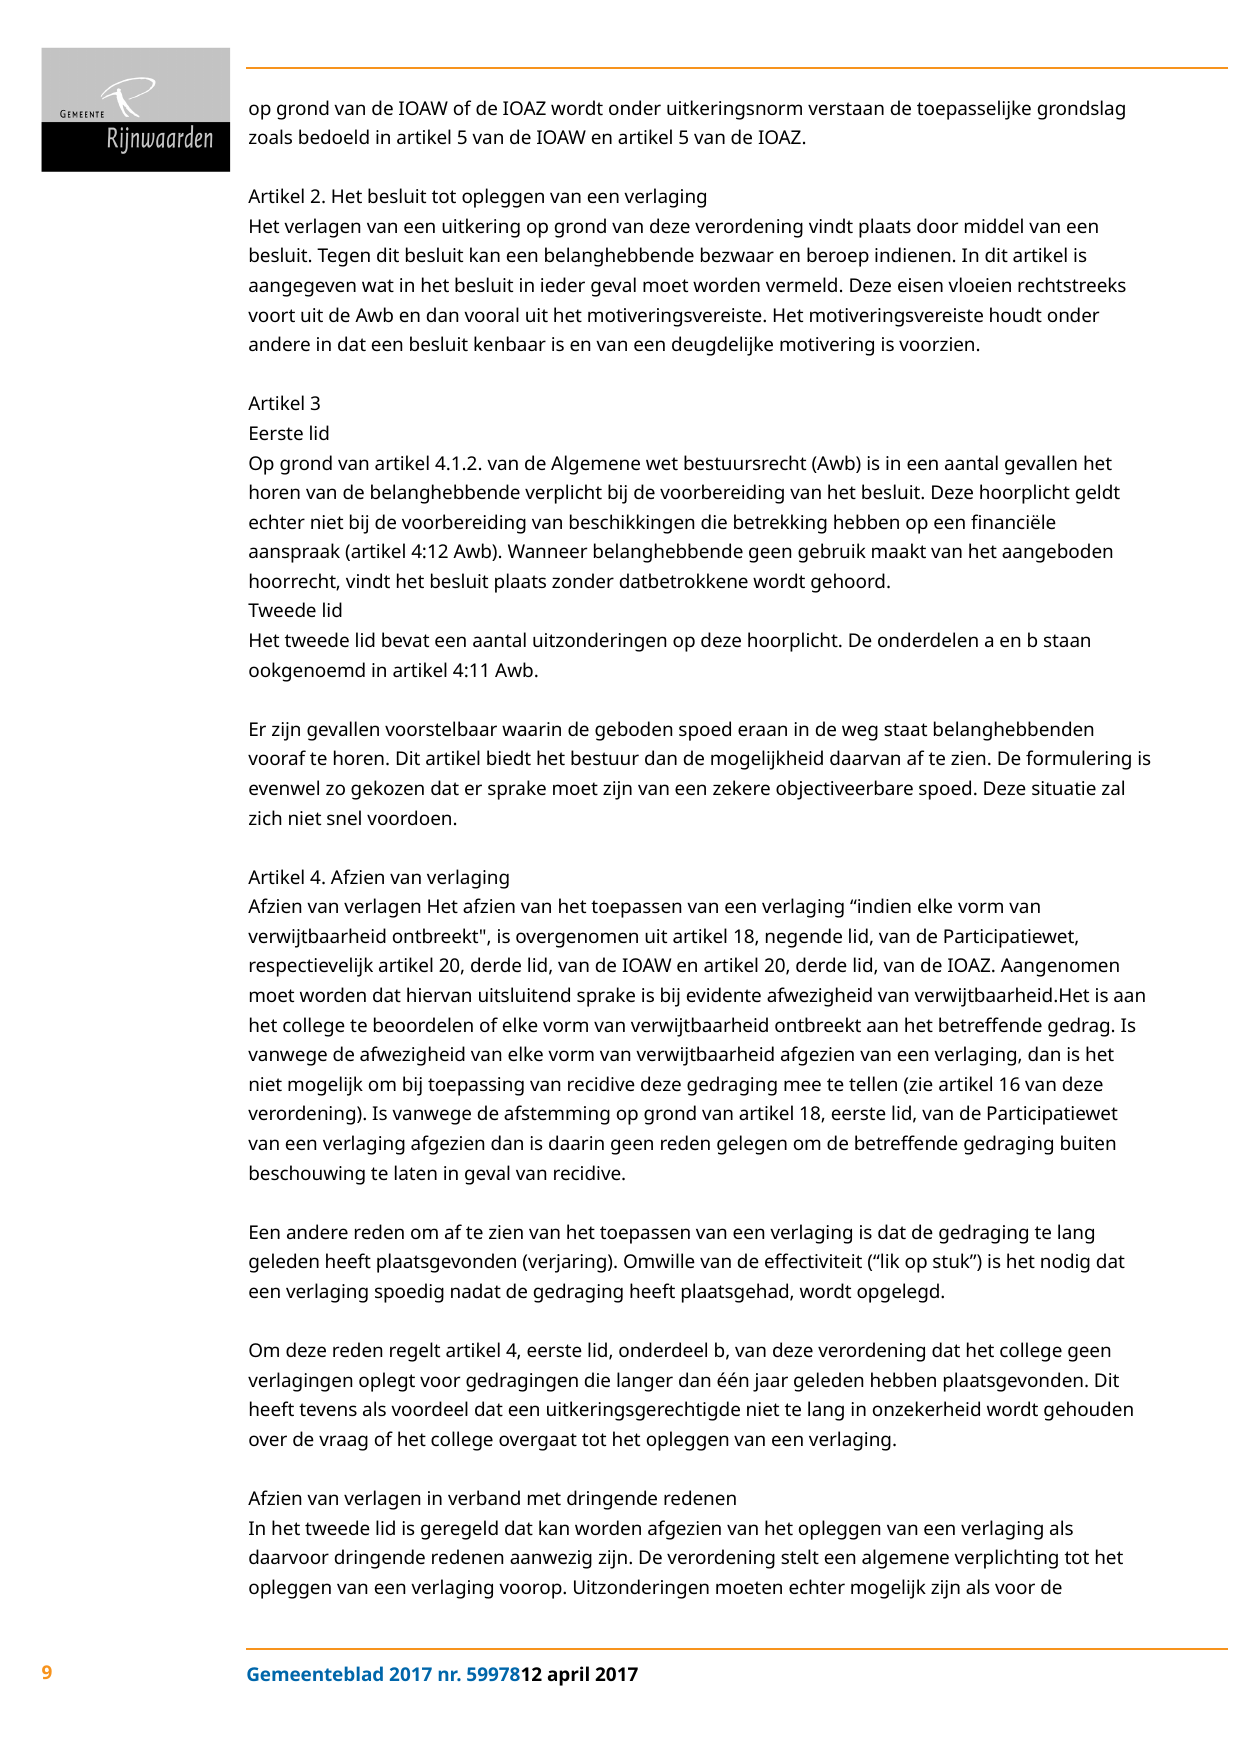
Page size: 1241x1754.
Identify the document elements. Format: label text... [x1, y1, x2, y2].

text Een andere reden om af te zien van het toepassen van een verlaging is dat de gedraging te lang geleden heeft plaatsgevonden (verjaring). Omwille van de effectiviteit (“lik op stuk”) is het nodig dat een verlaging spoedig nadat de gedraging heeft plaatsgehad, wordt opgelegd. [248, 1219, 1152, 1304]
text Tweede lid [248, 598, 1152, 623]
text Artikel 3 [248, 391, 1152, 416]
text Afzien van verlagen Het afzien van het toepassen van een verlaging “indien elke vorm van verwijtbaarheid ontbreekt", is overgenomen uit artikel 18, negende lid, van de Participatiewet, respectievelijk artikel 20, derde lid, van de IOAW en artikel 20, derde lid, van de IOAZ. Aangenomen moet worden dat hiervan uitsluitend sprake is bij evidente afwezigheid van verwijtbaarheid.Het is aan het college te beoordelen of elke vorm van verwijtbaarheid ontbreekt aan het betreffende gedrag. Is vanwege de afwezigheid van elke vorm van verwijtbaarheid afgezien van een verlaging, dan is het niet mogelijk om bij toepassing van recidive deze gedraging mee te tellen (zie artikel 16 van deze verordening). Is vanwege de afstemming op grond van artikel 18, eerste lid, van de Participatiewet van een verlaging afgezien dan is daarin geen reden gelegen om de betreffende gedraging buiten beschouwing te laten in geval van recidive. [248, 893, 1152, 1186]
text Er zijn gevallen voorstelbaar waarin de geboden spoed eraan in de weg staat belanghebbenden vooraf te horen. Dit artikel biedt het bestuur dan de mogelijkheid daarvan af te zien. De formulering is evenwel zo gekozen dat er sprake moet zijn van een zekere objectiveerbare spoed. Deze situatie zal zich niet snel voordoen. [248, 716, 1152, 831]
text In het tweede lid is geregeld dat kan worden afgezien van het opleggen van een verlaging als daarvoor dringende redenen aanwezig zijn. De verordening stelt een algemene verplichting tot het opleggen van een verlaging voorop. Uitzonderingen moeten echter mogelijk zijn als voor de [248, 1515, 1152, 1600]
text Afzien van verlagen in verband met dringende redenen [248, 1485, 1152, 1511]
picture [41, 47, 231, 172]
text Om deze reden regelt artikel 4, eerste lid, onderdeel b, van deze verordening dat het college geen verlagingen oplegt voor gedragingen die langer dan één jaar geleden hebben plaatsgevonden. Dit heeft tevens als voordeel dat een uitkeringsgerechtigde niet te lang in onzekerheid wordt gehouden over de vraag of het college overgaat tot het opleggen van een verlaging. [248, 1337, 1152, 1452]
text op grond van de IOAW of de IOAZ wordt onder uitkeringsnorm verstaan de toepasselijke grondslag zoals bedoeld in artikel 5 van de IOAW en artikel 5 van de IOAZ. [248, 95, 1152, 150]
text Artikel 4. Afzien van verlaging [248, 864, 1152, 890]
text Eerste lid [248, 420, 1152, 446]
text Artikel 2. Het besluit tot opleggen van een verlaging [248, 183, 1152, 209]
text Het tweede lid bevat een aantal uitzonderingen op deze hoorplicht. De onderdelen a en b staan ookgenoemd in artikel 4:11 Awb. [248, 627, 1152, 683]
text Op grond van artikel 4.1.2. van de Algemene wet bestuursrecht (Awb) is in een aantal gevallen het horen van de belanghebbende verplicht bij de voorbereiding van het besluit. Deze hoorplicht geldt echter niet bij de voorbereiding van beschikkingen die betrekking hebben op een financiële aanspraak (artikel 4:12 Awb). Wanneer belanghebbende geen gebruik maakt van het aangeboden hoorrecht, vindt het besluit plaats zonder datbetrokkene wordt gehoord. [248, 450, 1152, 594]
text Het verlagen van een uitkering op grond van deze verordening vindt plaats door middel van een besluit. Tegen dit besluit kan een belanghebbende bezwaar en beroep indienen. In dit artikel is aangegeven wat in het besluit in ieder geval moet worden vermeld. Deze eisen vloeien rechtstreeks voort uit de Awb en dan vooral uit het motiveringsvereiste. Het motiveringsvereiste houdt onder andere in dat een besluit kenbaar is en van een deugdelijke motivering is voorzien. [248, 213, 1152, 357]
